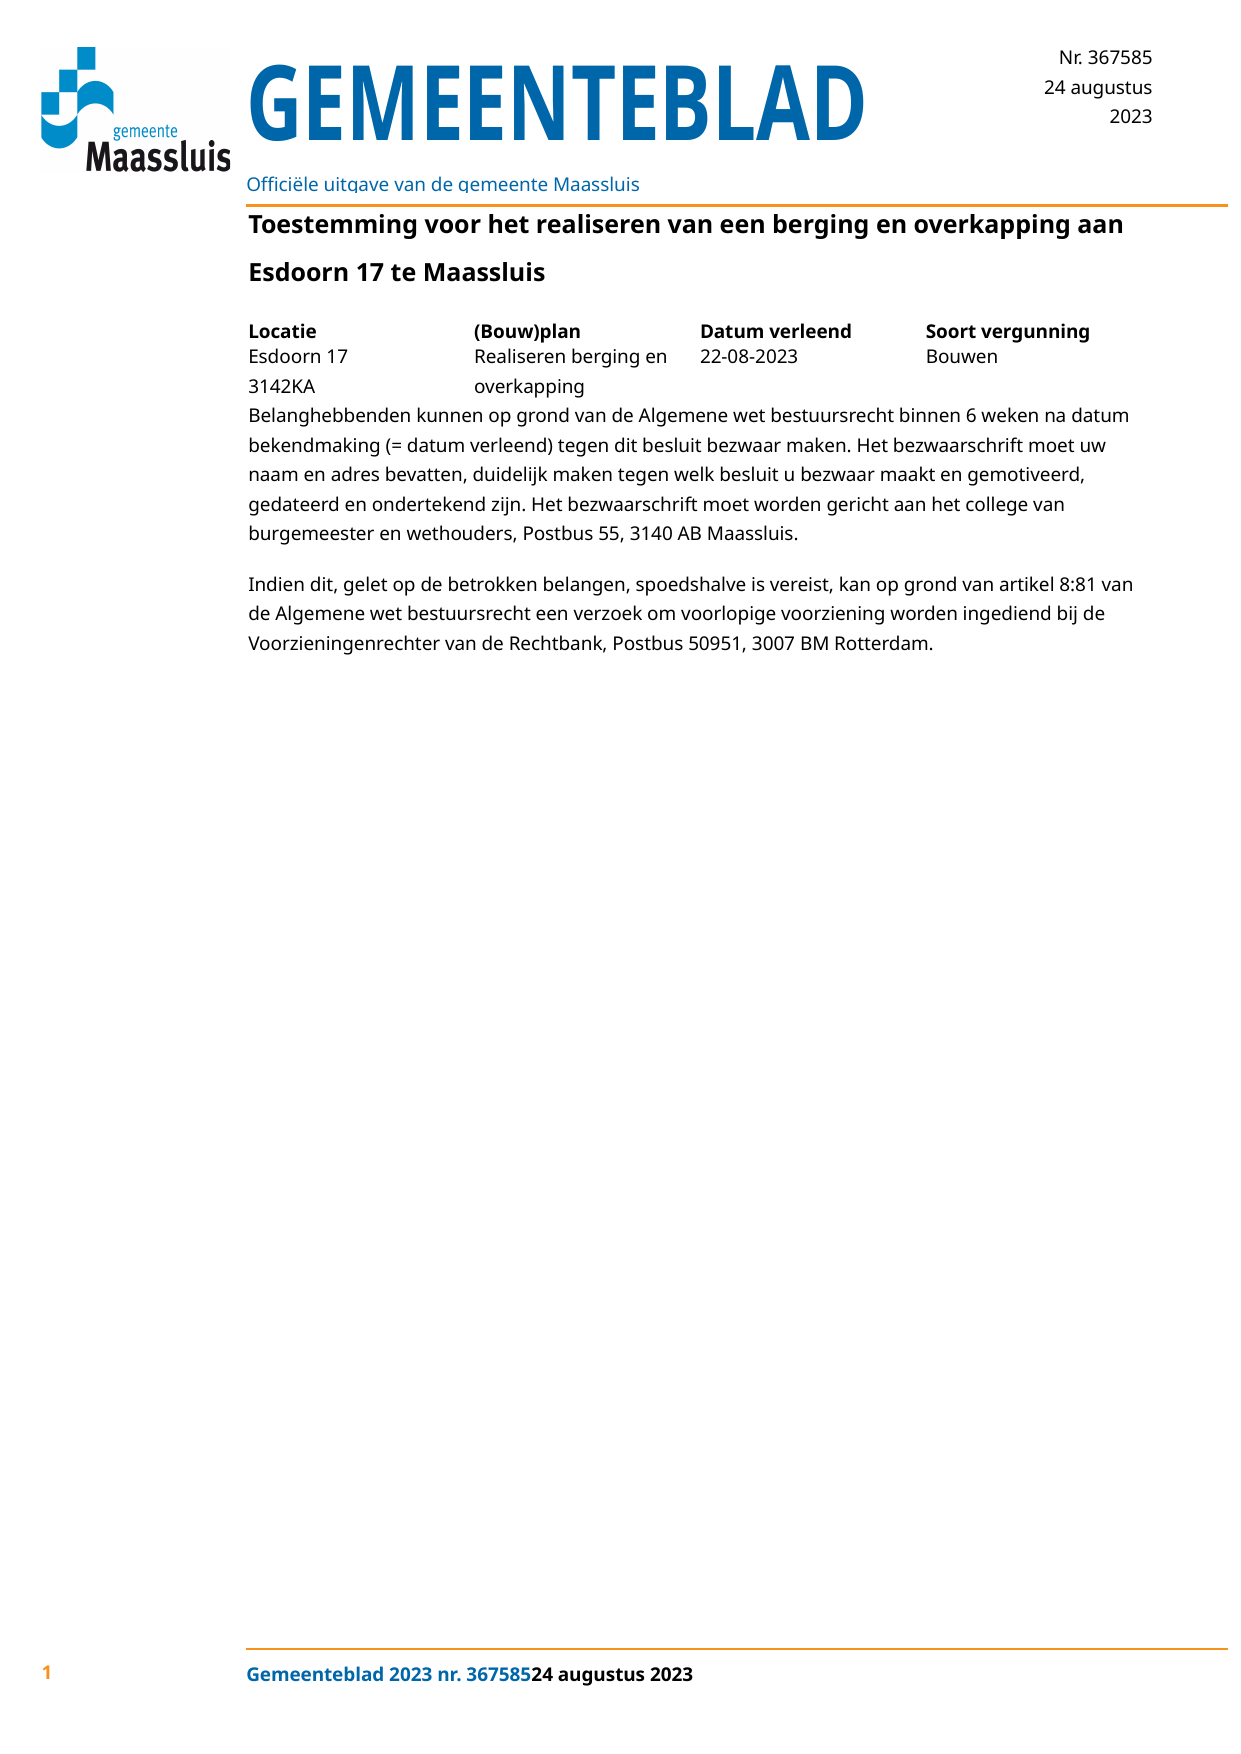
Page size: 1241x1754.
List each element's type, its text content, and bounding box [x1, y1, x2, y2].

picture [41, 47, 77, 92]
table_header Locatie [248, 318, 474, 344]
text Belanghebbenden kunnen op grond van de Algemene wet bestuursrecht binnen 6 weken na datum bekendmaking (= datum verleend) tegen dit besluit bezwaar maken. Het bezwaarschrift moet uw naam en adres bevatten, duidelijk maken tegen welk besluit u bezwaar maakt en gemotiveerd, gedateerd en ondertekend zijn. Het bezwaarschrift moet worden gericht aan het college van burgemeester en wethouders, Postbus 55, 3140 AB Maassluis. [248, 402, 1152, 546]
table_cell Esdoorn 17 3142KA [248, 344, 474, 399]
table_cell Realiseren berging en overkapping [474, 344, 700, 399]
table_header (Bouw)plan [474, 318, 700, 344]
text Toestemming voor het realiseren van een berging en overkapping aan Esdoorn 17 te Maassluis [248, 207, 1152, 288]
table_header Datum verleend [700, 318, 926, 344]
table_header Soort vergunning [926, 318, 1152, 344]
picture [41, 47, 231, 172]
table_cell 22-08-2023 [700, 344, 926, 399]
table_cell Bouwen [926, 344, 1152, 399]
text Indien dit, gelet op de betrokken belangen, spoedshalve is vereist, kan op grond van artikel 8:81 van de Algemene wet bestuursrecht een verzoek om voorlopige voorziening worden ingediend bij de Voorzieningenrechter van de Rechtbank, Postbus 50951, 3007 BM Rotterdam. [248, 571, 1152, 656]
